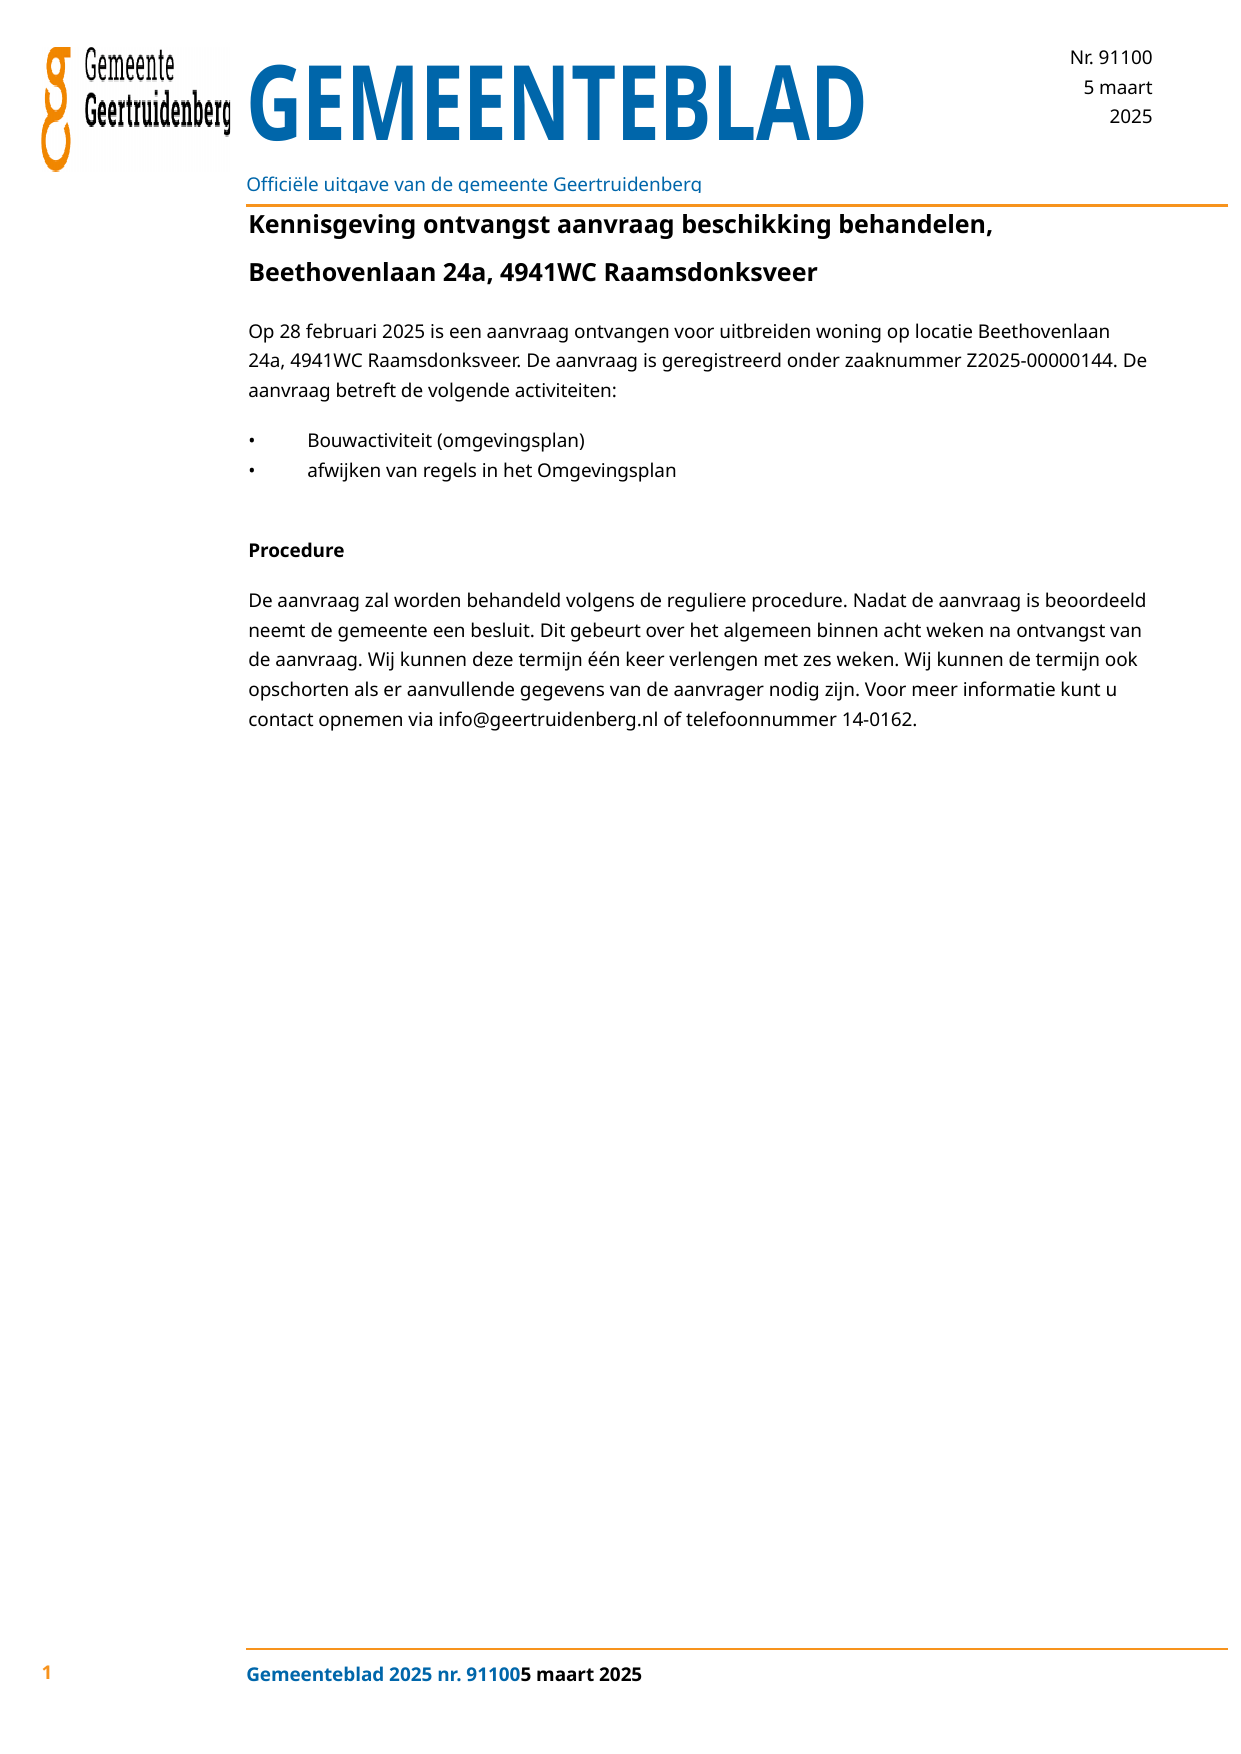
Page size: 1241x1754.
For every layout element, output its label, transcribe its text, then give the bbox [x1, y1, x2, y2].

text Op 28 februari 2025 is een aanvraag ontvangen voor uitbreiden woning op locatie Beethovenlaan 24a, 4941WC Raamsdonksveer. De aanvraag is geregistreerd onder zaaknummer Z2025-00000144. De aanvraag betreft de volgende activiteiten: [248, 318, 1152, 403]
text De aanvraag zal worden behandeld volgens de reguliere procedure. Nadat de aanvraag is beoordeeld neemt de gemeente een besluit. Dit gebeurt over het algemeen binnen acht weken na ontvangst van de aanvraag. Wij kunnen deze termijn één keer verlengen met zes weken. Wij kunnen de termijn ook opschorten als er aanvullende gegevens van de aanvrager nodig zijn. Voor meer informatie kunt u contact opnemen via info@geertruidenberg.nl of telefoonnummer 14-0162. [248, 587, 1152, 732]
text Procedure [248, 537, 1152, 563]
list Bouwactiviteit (omgevingsplan) [248, 427, 1152, 453]
text Kennisgeving ontvangst aanvraag beschikking behandelen, Beethovenlaan 24a, 4941WC Raamsdonksveer [248, 207, 1152, 288]
picture [41, 47, 231, 172]
list afwijken van regels in het Omgevingsplan [248, 457, 1152, 483]
